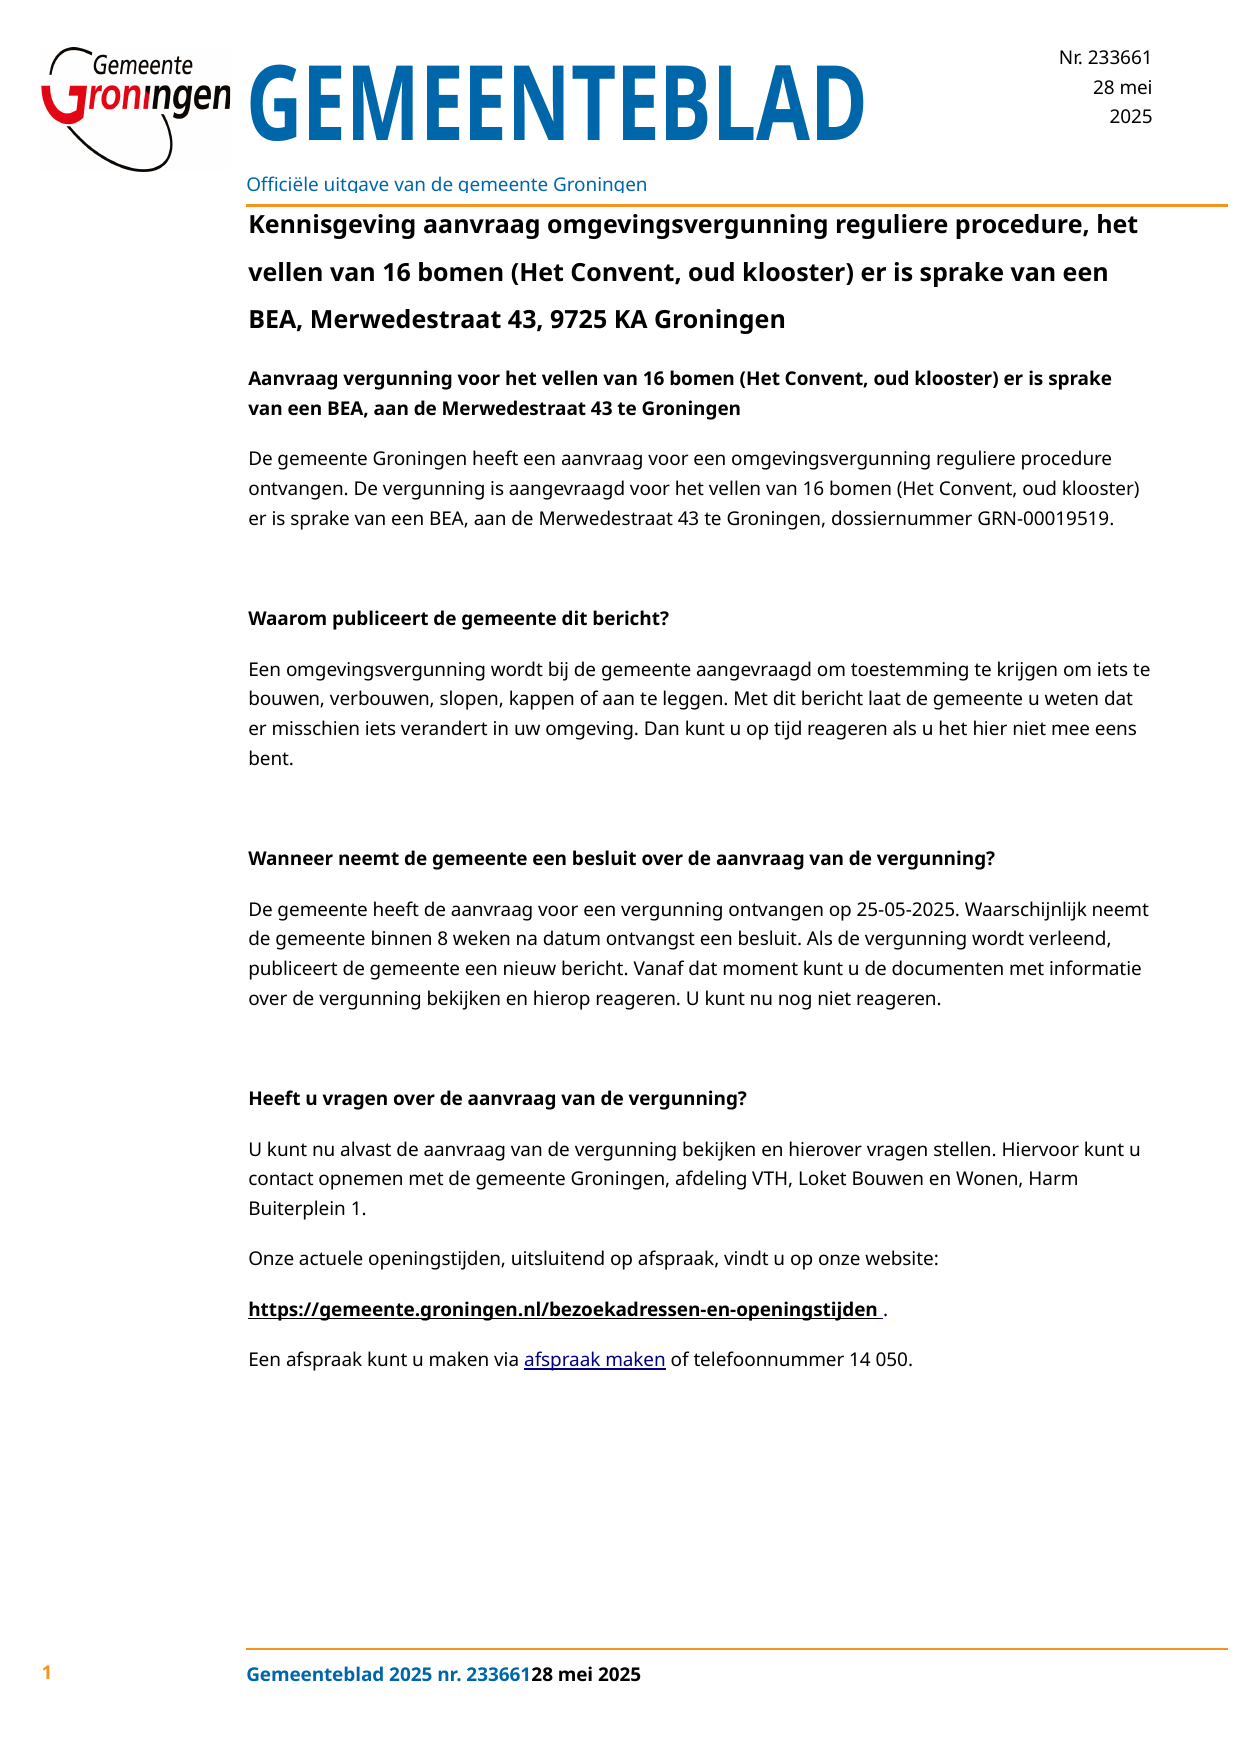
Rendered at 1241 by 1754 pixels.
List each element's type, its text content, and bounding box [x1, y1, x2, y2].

text De gemeente heeft de aanvraag voor een vergunning ontvangen op 25-05-2025. Waarschijnlijk neemt de gemeente binnen 8 weken na datum ontvangst een besluit. Als de vergunning wordt verleend, publiceert de gemeente een nieuw bericht. Vanaf dat moment kunt u de documenten met informatie over de vergunning bekijken en hierop reageren. U kunt nu nog niet reageren. [248, 896, 1152, 1010]
text Onze actuele openingstijden, uitsluitend op afspraak, vindt u op onze website: [248, 1246, 1152, 1271]
text Een afspraak kunt u maken via afspraak maken of telefoonnummer 14 050. [248, 1346, 1152, 1372]
picture [41, 47, 231, 172]
text Wanneer neemt de gemeente een besluit over de aanvraag van de vergunning? [248, 846, 1152, 871]
text De gemeente Groningen heeft een aanvraag voor een omgevingsvergunning reguliere procedure ontvangen. De vergunning is aangevraagd voor het vellen van 16 bomen (Het Convent, oud klooster) er is sprake van een BEA, aan de Merwedestraat 43 te Groningen, dossiernummer GRN-00019519. [248, 446, 1152, 530]
text Aanvraag vergunning voor het vellen van 16 bomen (Het Convent, oud klooster) er is sprake van een BEA, aan de Merwedestraat 43 te Groningen [248, 366, 1152, 421]
text Kennisgeving aanvraag omgevingsvergunning reguliere procedure, het vellen van 16 bomen (Het Convent, oud klooster) er is sprake van een BEA, Merwedestraat 43, 9725 KA Groningen [248, 207, 1152, 336]
text Een omgevingsvergunning wordt bij de gemeente aangevraagd om toestemming te krijgen om iets te bouwen, verbouwen, slopen, kappen of aan te leggen. Met dit bericht laat de gemeente u weten dat er misschien iets verandert in uw omgeving. Dan kunt u op tijd reageren als u het hier niet mee eens bent. [248, 656, 1152, 770]
text Heeft u vragen over de aanvraag van de vergunning? [248, 1086, 1152, 1111]
text Waarom publiceert de gemeente dit bericht? [248, 606, 1152, 631]
text U kunt nu alvast de aanvraag van de vergunning bekijken en hierover vragen stellen. Hiervoor kunt u contact opnemen met de gemeente Groningen, afdeling VTH, Loket Bouwen en Wonen, Harm Buiterplein 1. [248, 1136, 1152, 1221]
text https://gemeente.groningen.nl/bezoekadressen-en-openingstijden . [248, 1296, 1152, 1322]
